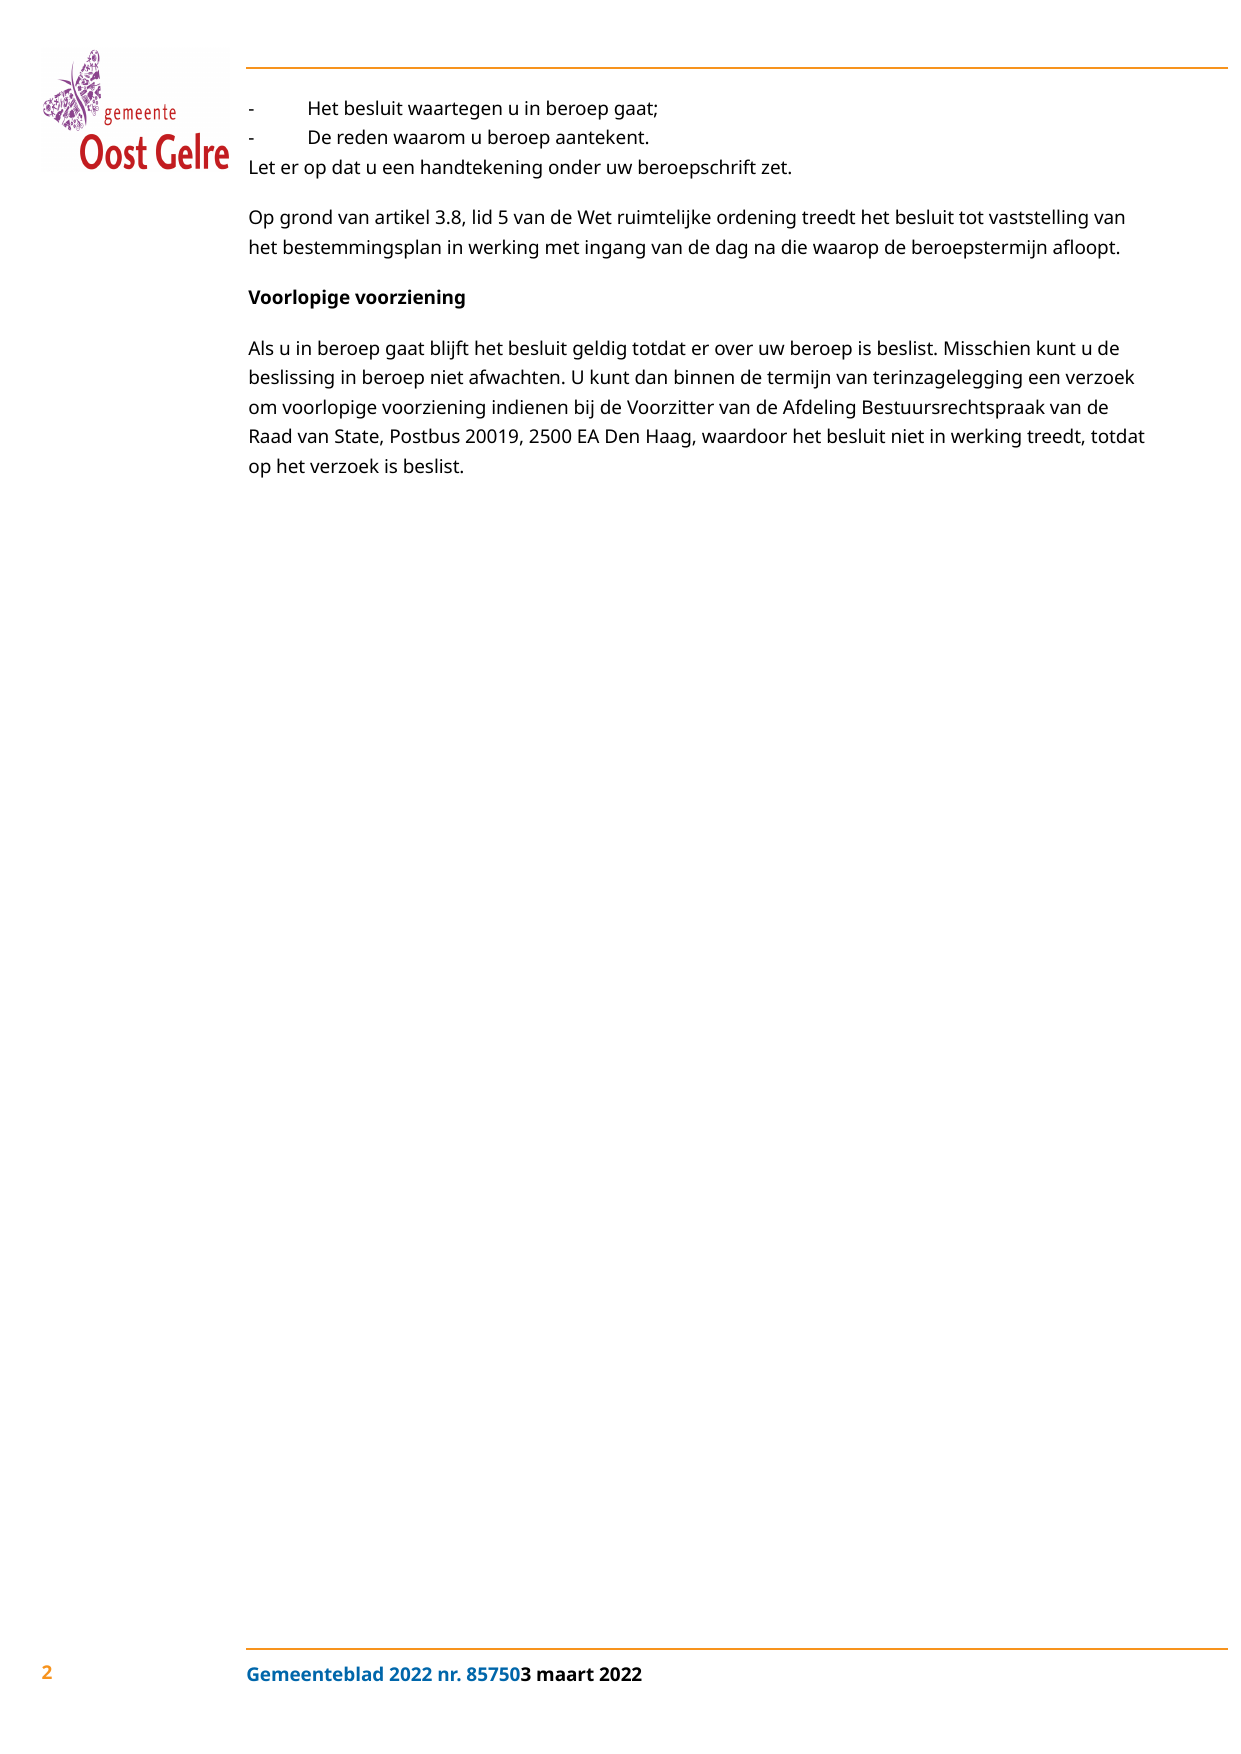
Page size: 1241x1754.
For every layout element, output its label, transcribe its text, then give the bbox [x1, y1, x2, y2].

text Als u in beroep gaat blijft het besluit geldig totdat er over uw beroep is beslist. Misschien kunt u de beslissing in beroep niet afwachten. U kunt dan binnen de termijn van terinzagelegging een verzoek om voorlopige voorziening indienen bij de Voorzitter van de Afdeling Bestuursrechtspraak van de Raad van State, Postbus 20019, 2500 EA Den Haag, waardoor het besluit niet in werking treedt, totdat op het verzoek is beslist. [248, 335, 1152, 479]
list De reden waarom u beroep aantekent. [248, 124, 1152, 150]
text Voorlopige voorziening [248, 284, 1152, 310]
text Op grond van artikel 3.8, lid 5 van de Wet ruimtelijke ordening treedt het besluit tot vaststelling van het bestemmingsplan in werking met ingang van de dag na die waarop de beroepstermijn afloopt. [248, 204, 1152, 260]
list Het besluit waartegen u in beroep gaat; [248, 95, 1152, 121]
text Let er op dat u een handtekening onder uw beroepschrift zet. [248, 154, 1152, 180]
picture [41, 47, 231, 172]
